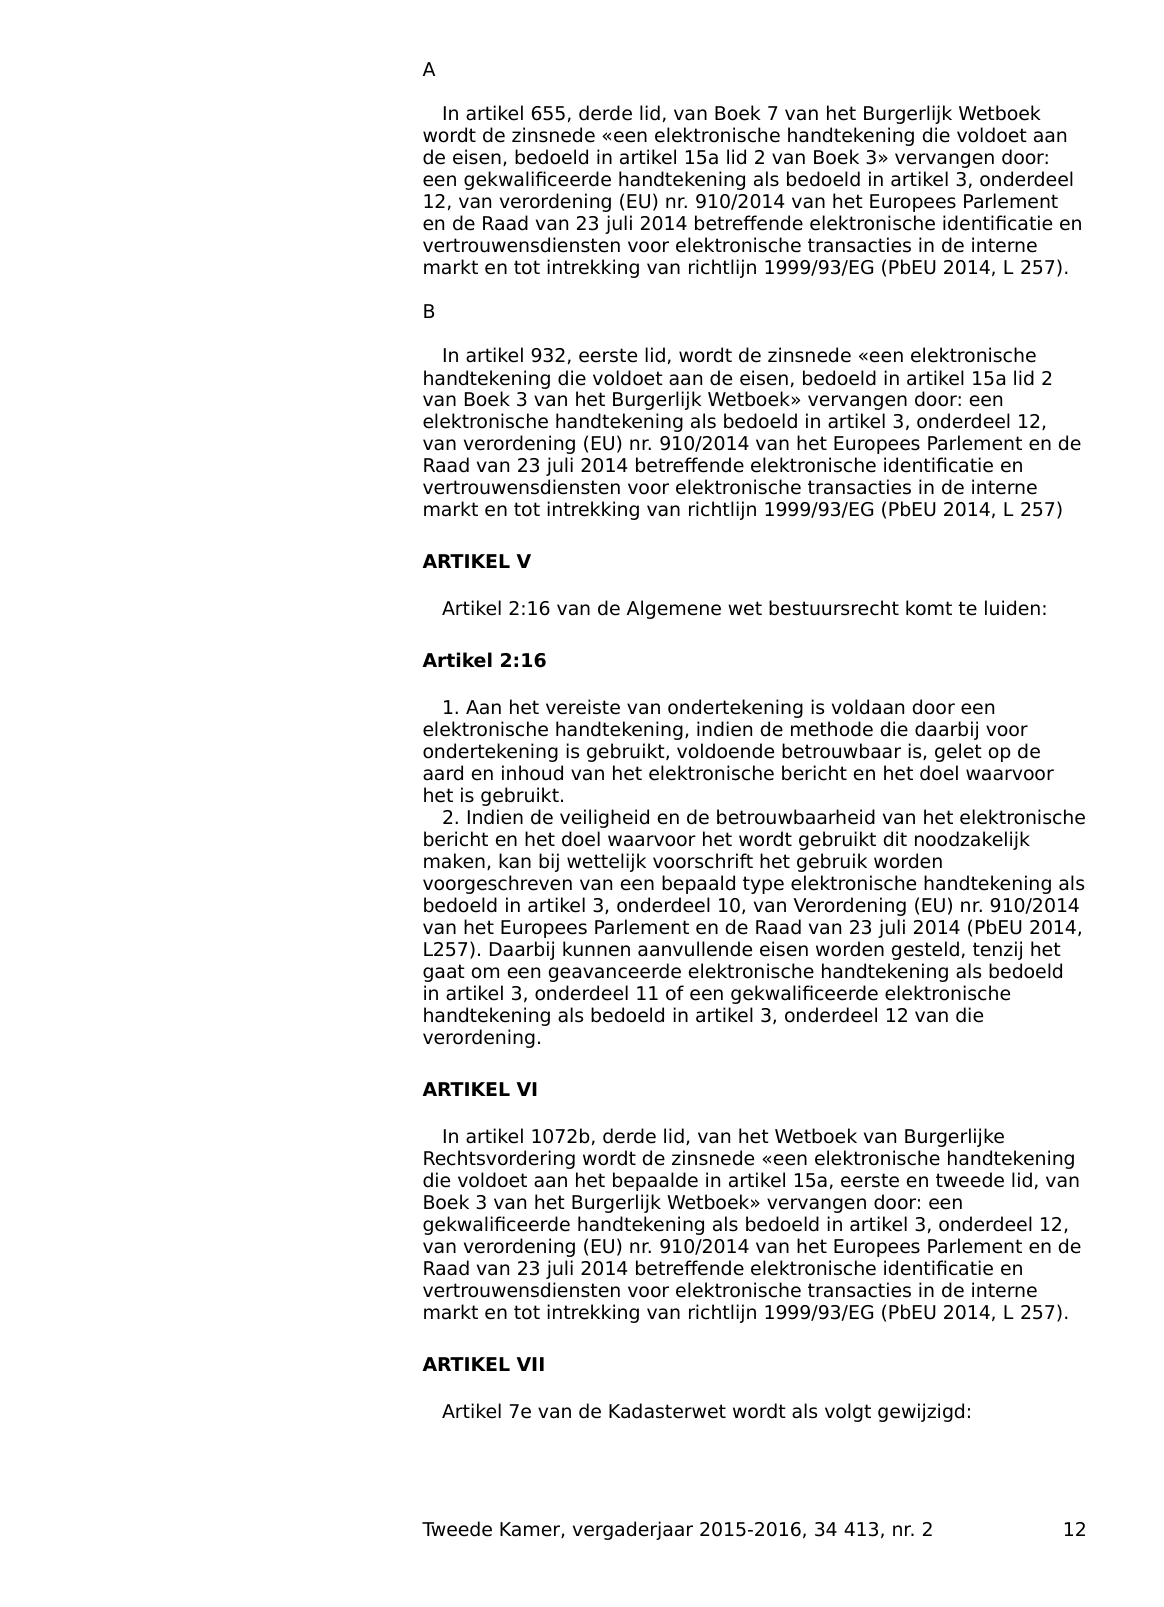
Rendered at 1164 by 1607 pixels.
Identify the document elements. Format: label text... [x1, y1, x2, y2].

text 1. Aan het vereiste van ondertekening is voldaan door een elektronische handtekening, indien de methode die daarbij voor ondertekening is gebruikt, voldoende betrouwbaar is, gelet op de aard en inhoud van het elektronische bericht en het doel waarvoor het is gebruikt. [422, 697, 1087, 807]
text In artikel 655, derde lid, van Boek 7 van het Burgerlijk Wetboek wordt de zinsnede «een elektronische handtekening die voldoet aan de eisen, bedoeld in artikel 15a lid 2 van Boek 3» vervangen door: een gekwalificeerde handtekening als bedoeld in artikel 3, onderdeel 12, van verordening (EU) nr. 910/2014 van het Europees Parlement en de Raad van 23 juli 2014 betreffende elektronische identificatie en vertrouwensdiensten voor elektronische transacties in de interne markt en tot intrekking van richtlijn 1999/93/EG (PbEU 2014, L 257). [422, 103, 1087, 279]
text Artikel 2:16 van de Algemene wet bestuursrecht komt te luiden: [422, 598, 1087, 620]
subtitle ARTIKEL VII [422, 1354, 1087, 1376]
text In artikel 932, eerste lid, wordt de zinsnede «een elektronische handtekening die voldoet aan de eisen, bedoeld in artikel 15a lid 2 van Boek 3 van het Burgerlijk Wetboek» vervangen door: een elektronische handtekening als bedoeld in artikel 3, onderdeel 12, van verordening (EU) nr. 910/2014 van het Europees Parlement en de Raad van 23 juli 2014 betreffende elektronische identificatie en vertrouwensdiensten voor elektronische transacties in de interne markt en tot intrekking van richtlijn 1999/93/EG (PbEU 2014, L 257) [422, 345, 1087, 521]
text Artikel 7e van de Kadasterwet wordt als volgt gewijzigd: [422, 1401, 1087, 1423]
text In artikel 1072b, derde lid, van het Wetboek van Burgerlijke Rechtsvordering wordt de zinsnede «een elektronische handtekening die voldoet aan het bepaalde in artikel 15a, eerste en tweede lid, van Boek 3 van het Burgerlijk Wetboek» vervangen door: een gekwalificeerde handtekening als bedoeld in artikel 3, onderdeel 12, van verordening (EU) nr. 910/2014 van het Europees Parlement en de Raad van 23 juli 2014 betreffende elektronische identificatie en vertrouwensdiensten voor elektronische transacties in de interne markt en tot intrekking van richtlijn 1999/93/EG (PbEU 2014, L 257). [422, 1126, 1087, 1324]
text A [422, 59, 1087, 81]
text B [422, 301, 1087, 323]
subtitle ARTIKEL V [422, 551, 1087, 573]
text 2. Indien de veiligheid en de betrouwbaarheid van het elektronische bericht en het doel waarvoor het wordt gebruikt dit noodzakelijk maken, kan bij wettelijk voorschrift het gebruik worden voorgeschreven van een bepaald type elektronische handtekening als bedoeld in artikel 3, onderdeel 10, van Verordening (EU) nr. 910/2014 van het Europees Parlement en de Raad van 23 juli 2014 (PbEU 2014, L257). Daarbij kunnen aanvullende eisen worden gesteld, tenzij het gaat om een geavanceerde elektronische handtekening als bedoeld in artikel 3, onderdeel 11 of een gekwalificeerde elektronische handtekening als bedoeld in artikel 3, onderdeel 12 van die verordening. [422, 807, 1087, 1049]
subtitle ARTIKEL VI [422, 1079, 1087, 1101]
subtitle Artikel 2:16 [422, 650, 1087, 672]
